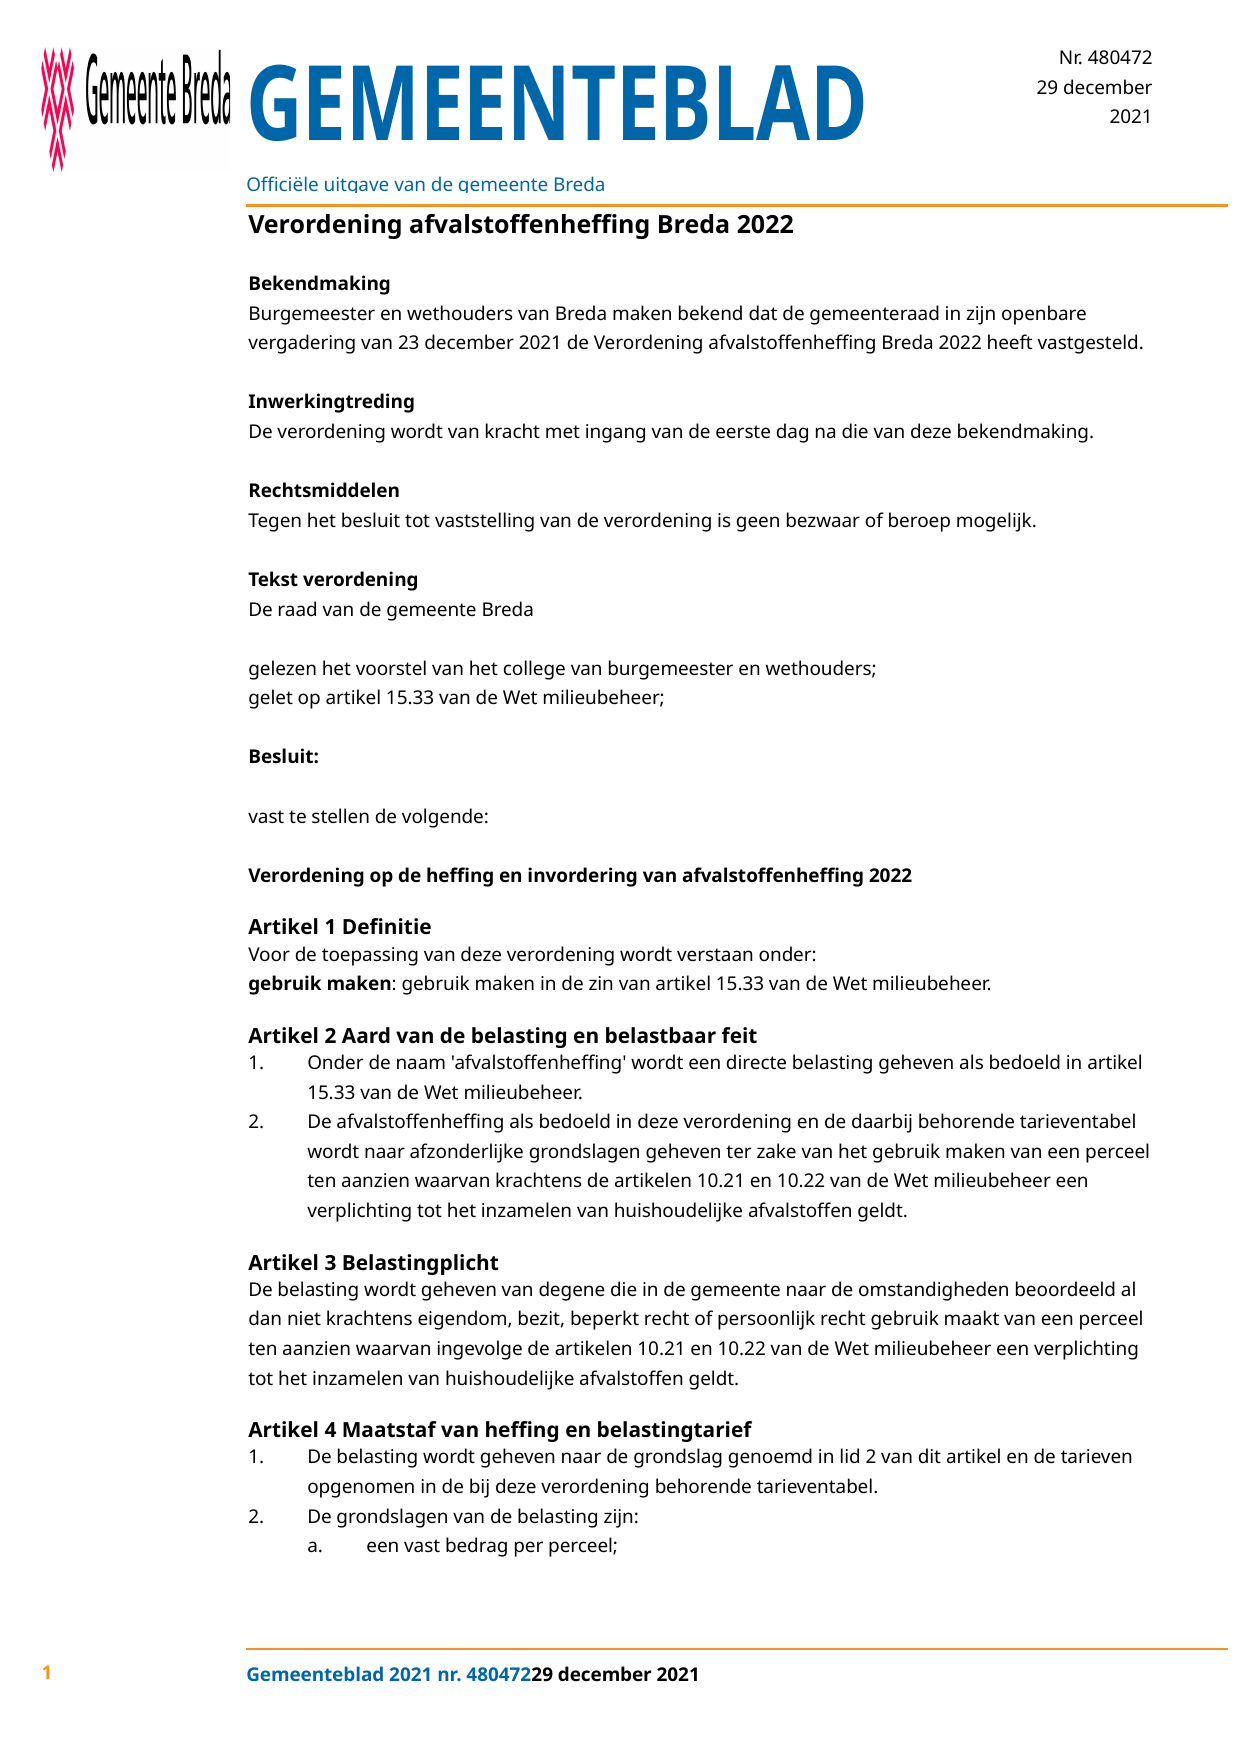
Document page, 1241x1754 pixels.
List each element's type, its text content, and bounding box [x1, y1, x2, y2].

list De belasting wordt geheven naar de grondslag genoemd in lid 2 van dit artikel en de tarieven opgenomen in de bij deze verordening behorende tarieventabel. [248, 1444, 1152, 1499]
text Voor de toepassing van deze verordening wordt verstaan onder: [248, 941, 1152, 967]
text gelezen het voorstel van het college van burgemeester en wethouders; [248, 655, 1152, 681]
text De belasting wordt geheven van degene die in de gemeente naar de omstandigheden beoordeeld al dan niet krachtens eigendom, bezit, beperkt recht of persoonlijk recht gebruik maakt van een perceel ten aanzien waarvan ingevolge de artikelen 10.21 en 10.22 van de Wet milieubeheer een verplichting tot het inzamelen van huishoudelijke afvalstoffen geldt. [248, 1276, 1152, 1391]
text Artikel 1 Definitie [248, 912, 1152, 941]
text Burgemeester en wethouders van Breda maken bekend dat de gemeenteraad in zijn openbare vergadering van 23 december 2021 de Verordening afvalstoffenheffing Breda 2022 heeft vastgesteld. [248, 300, 1152, 355]
text Tekst verordening [248, 566, 1152, 592]
text De raad van de gemeente Breda [248, 596, 1152, 621]
text Inwerkingtreding [248, 389, 1152, 414]
text gelet op artikel 15.33 van de Wet milieubeheer; [248, 684, 1152, 710]
text Verordening afvalstoffenheffing Breda 2022 [248, 207, 1152, 241]
list Onder de naam 'afvalstoffenheffing' wordt een directe belasting geheven als bedoeld in artikel 15.33 van de Wet milieubeheer. [248, 1049, 1152, 1104]
list een vast bedrag per perceel; [307, 1532, 1152, 1558]
text Bekendmaking [248, 270, 1152, 296]
list De afvalstoffenheffing als bedoeld in deze verordening en de daarbij behorende tarieventabel wordt naar afzonderlijke grondslagen geheven ter zake van het gebruik maken van een perceel ten aanzien waarvan krachtens de artikelen 10.21 en 10.22 van de Wet milieubeheer een verplichting tot het inzamelen van huishoudelijke afvalstoffen geldt. [248, 1108, 1152, 1223]
text Rechtsmiddelen [248, 477, 1152, 503]
text De verordening wordt van kracht met ingang van de eerste dag na die van deze bekendmaking. [248, 418, 1152, 444]
text Besluit: [248, 744, 1152, 769]
text Artikel 3 Belastingplicht [248, 1248, 1152, 1276]
picture [41, 47, 231, 172]
list De grondslagen van de belasting zijn: [248, 1503, 1152, 1528]
text vast te stellen de volgende: [248, 803, 1152, 828]
text Tegen het besluit tot vaststelling van de verordening is geen bezwaar of beroep mogelijk. [248, 507, 1152, 533]
text gebruik maken: gebruik maken in de zin van artikel 15.33 van de Wet milieubeheer. [248, 970, 1152, 996]
text Artikel 4 Maatstaf van heffing en belastingtarief [248, 1415, 1152, 1444]
text Artikel 2 Aard van de belasting en belastbaar feit [248, 1021, 1152, 1049]
text Verordening op de heffing en invordering van afvalstoffenheffing 2022 [248, 862, 1152, 888]
